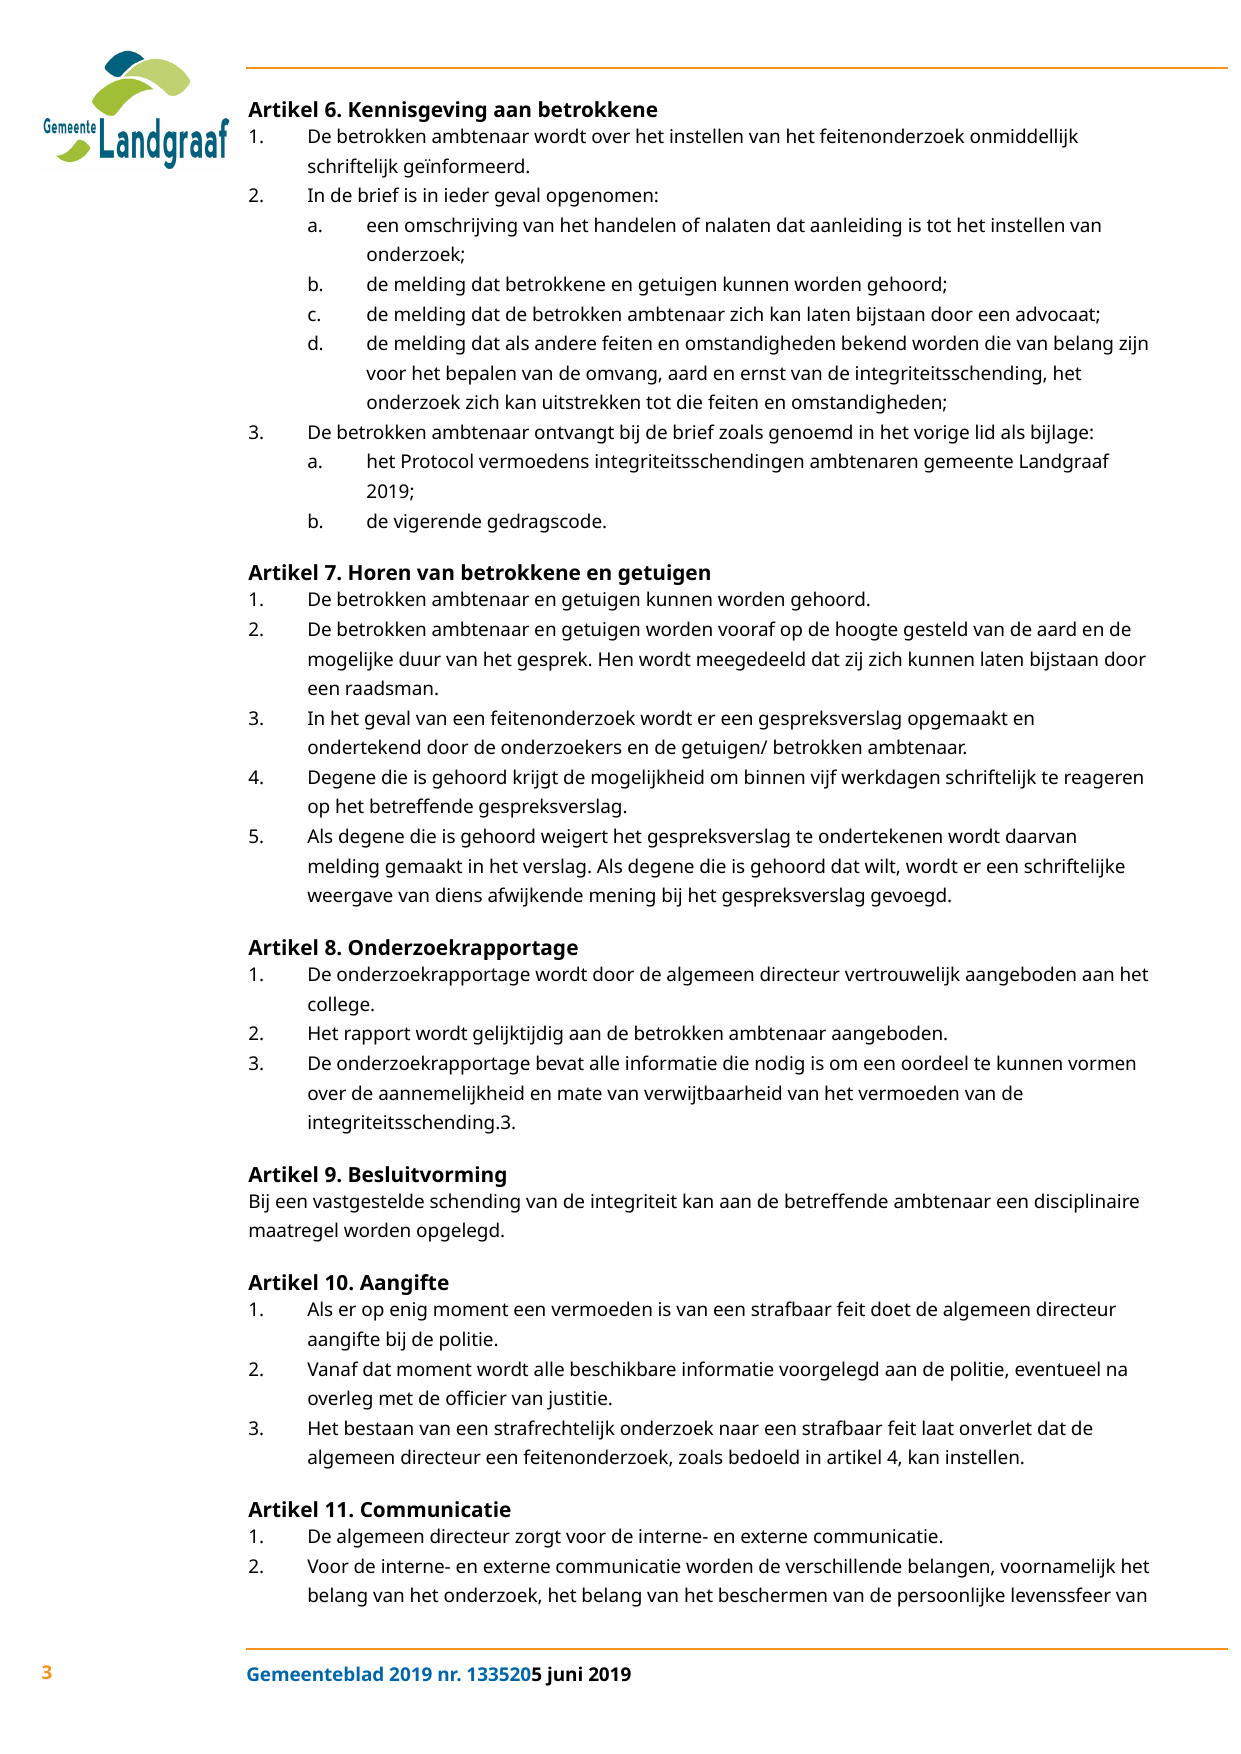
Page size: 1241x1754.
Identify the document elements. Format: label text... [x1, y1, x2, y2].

list Voor de interne- en externe communicatie worden de verschillende belangen, voornamelijk het belang van het onderzoek, het belang van het beschermen van de persoonlijke levenssfeer van [248, 1553, 1152, 1608]
list Als degene die is gehoord weigert het gespreksverslag te ondertekenen wordt daarvan melding gemaakt in het verslag. Als degene die is gehoord dat wilt, wordt er een schriftelijke weergave van diens afwijkende mening bij het gespreksverslag gevoegd. [248, 823, 1152, 908]
list De betrokken ambtenaar ontvangt bij de brief zoals genoemd in het vorige lid als bijlage: [248, 419, 1152, 445]
list Het rapport wordt gelijktijdig aan de betrokken ambtenaar aangeboden. [248, 1021, 1152, 1046]
text Artikel 7. Horen van betrokkene en getuigen [248, 558, 1152, 587]
list De onderzoekrapportage bevat alle informatie die nodig is om een oordeel te kunnen vormen over de aannemelijkheid en mate van verwijtbaarheid van het vermoeden van de integriteitsschending.3. [248, 1050, 1152, 1135]
list De betrokken ambtenaar en getuigen kunnen worden gehoord. [248, 587, 1152, 612]
list In het geval van een feitenonderzoek wordt er een gespreksverslag opgemaakt en ondertekend door de onderzoekers en de getuigen/ betrokken ambtenaar. [248, 705, 1152, 760]
picture [41, 47, 231, 172]
text Artikel 6. Kennisgeving aan betrokkene [248, 95, 1152, 123]
list Degene die is gehoord krijgt de mogelijkheid om binnen vijf werkdagen schriftelijk te reageren op het betreffende gespreksverslag. [248, 764, 1152, 819]
list In de brief is in ieder geval opgenomen: [248, 182, 1152, 208]
list de melding dat betrokkene en getuigen kunnen worden gehoord; [307, 271, 1152, 297]
list De onderzoekrapportage wordt door de algemeen directeur vertrouwelijk aangeboden aan het college. [248, 961, 1152, 1017]
text Artikel 8. Onderzoekrapportage [248, 933, 1152, 961]
list Als er op enig moment een vermoeden is van een strafbaar feit doet de algemeen directeur aangifte bij de politie. [248, 1297, 1152, 1352]
list de melding dat als andere feiten en omstandigheden bekend worden die van belang zijn voor het bepalen van de omvang, aard en ernst van de integriteitsschending, het onderzoek zich kan uitstrekken tot die feiten en omstandigheden; [307, 330, 1152, 415]
list Vanaf dat moment wordt alle beschikbare informatie voorgelegd aan de politie, eventueel na overleg met de officier van justitie. [248, 1356, 1152, 1411]
list de vigerende gedragscode. [307, 508, 1152, 533]
text Bij een vastgestelde schending van de integriteit kan aan de betreffende ambtenaar een disciplinaire maatregel worden opgelegd. [248, 1188, 1152, 1243]
text Artikel 11. Communicatie [248, 1495, 1152, 1523]
text Artikel 9. Besluitvorming [248, 1160, 1152, 1188]
text Artikel 10. Aangifte [248, 1268, 1152, 1297]
list De algemeen directeur zorgt voor de interne- en externe communicatie. [248, 1523, 1152, 1549]
list De betrokken ambtenaar wordt over het instellen van het feitenonderzoek onmiddellijk schriftelijk geïnformeerd. [248, 123, 1152, 178]
list Het bestaan van een strafrechtelijk onderzoek naar een strafbaar feit laat onverlet dat de algemeen directeur een feitenonderzoek, zoals bedoeld in artikel 4, kan instellen. [248, 1415, 1152, 1470]
list het Protocol vermoedens integriteitsschendingen ambtenaren gemeente Landgraaf 2019; [307, 449, 1152, 504]
list De betrokken ambtenaar en getuigen worden vooraf op de hoogte gesteld van de aard en de mogelijke duur van het gesprek. Hen wordt meegedeeld dat zij zich kunnen laten bijstaan door een raadsman. [248, 616, 1152, 701]
list de melding dat de betrokken ambtenaar zich kan laten bijstaan door een advocaat; [307, 301, 1152, 326]
list een omschrijving van het handelen of nalaten dat aanleiding is tot het instellen van onderzoek; [307, 212, 1152, 267]
